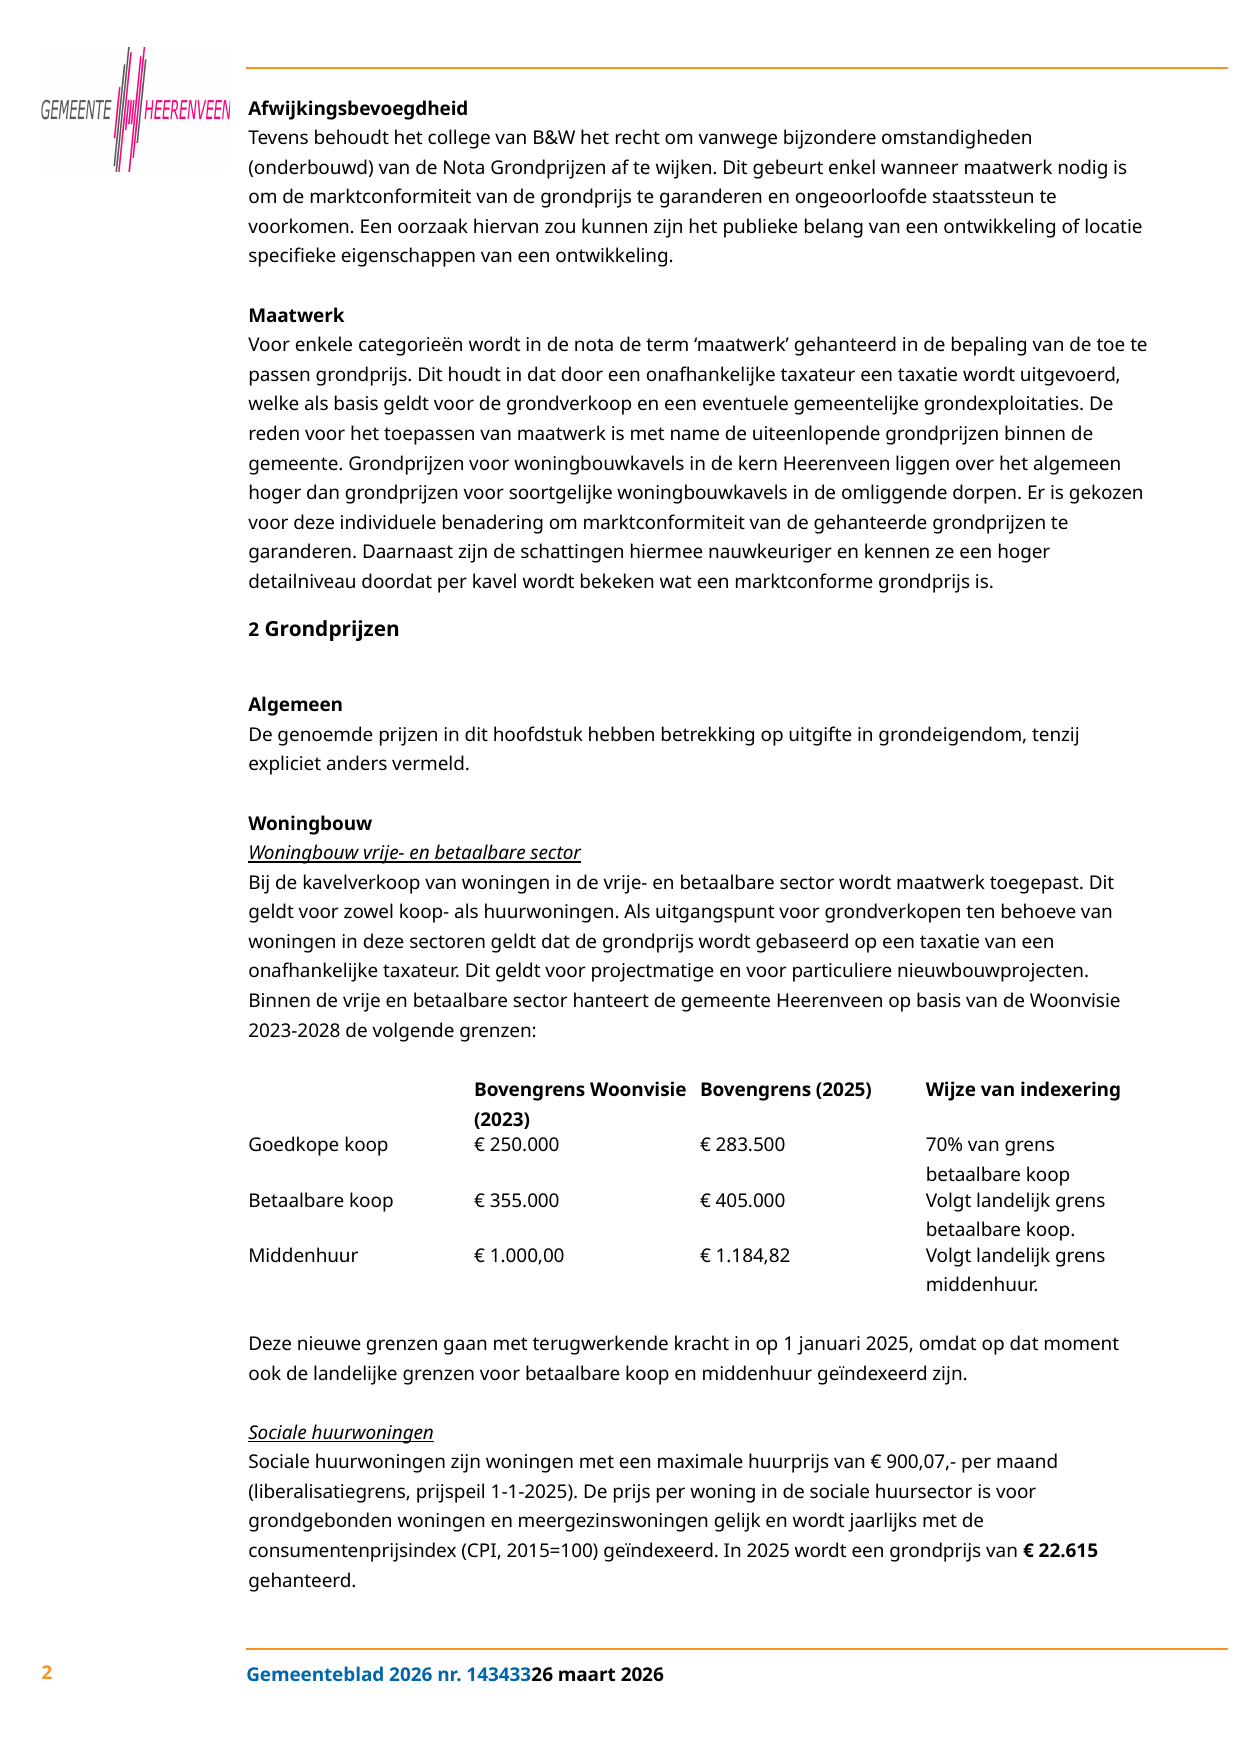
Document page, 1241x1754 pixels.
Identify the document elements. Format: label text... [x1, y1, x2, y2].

text Woningbouw vrije- en betaalbare sector [248, 839, 1152, 865]
table_header Bovengrens Woonvisie (2023) [474, 1076, 700, 1131]
picture [41, 47, 231, 172]
table_header Wijze van indexering [926, 1076, 1152, 1131]
table_cell € 405.000 [700, 1187, 926, 1242]
table_cell € 1.000,00 [474, 1242, 700, 1297]
table_cell Volgt landelijk grens betaalbare koop. [926, 1187, 1152, 1242]
table_cell 70% van grens betaalbare koop [926, 1131, 1152, 1187]
text Tevens behoudt het college van B&W het recht om vanwege bijzondere omstandigheden (onderbouwd) van de Nota Grondprijzen af te wijken. Dit gebeurt enkel wanneer maatwerk nodig is om de marktconformiteit van de grondprijs te garanderen en ongeoorloofde staatssteun te voorkomen. Een oorzaak hiervan zou kunnen zijn het publieke belang van een ontwikkeling of locatie specifieke eigenschappen van een ontwikkeling. [248, 124, 1152, 268]
text Binnen de vrije en betaalbare sector hanteert de gemeente Heerenveen op basis van de Woonvisie 2023-2028 de volgende grenzen: [248, 987, 1152, 1043]
table_cell € 1.184,82 [700, 1242, 926, 1297]
table_cell Goedkope koop [248, 1131, 474, 1187]
text Voor enkele categorieën wordt in de nota de term ‘maatwerk’ gehanteerd in de bepaling van de toe te passen grondprijs. Dit houdt in dat door een onafhankelijke taxateur een taxatie wordt uitgevoerd, welke als basis geldt voor de grondverkoop en een eventuele gemeentelijke grondexploitaties. De reden voor het toepassen van maatwerk is met name de uiteenlopende grondprijzen binnen de gemeente. Grondprijzen voor woningbouwkavels in de kern Heerenveen liggen over het algemeen hoger dan grondprijzen voor soortgelijke woningbouwkavels in de omliggende dorpen. Er is gekozen voor deze individuele benadering om marktconformiteit van de gehanteerde grondprijzen te garanderen. Daarnaast zijn de schattingen hiermee nauwkeuriger en kennen ze een hoger detailniveau doordat per kavel wordt bekeken wat een marktconforme grondprijs is. [248, 331, 1152, 594]
text Woningbouw [248, 810, 1152, 836]
table_cell Volgt landelijk grens middenhuur. [926, 1242, 1152, 1297]
text Afwijkingsbevoegdheid [248, 95, 1152, 121]
text Bij de kavelverkoop van woningen in de vrije- en betaalbare sector wordt maatwerk toegepast. Dit geldt voor zowel koop- als huurwoningen. Als uitgangspunt voor grondverkopen ten behoeve van woningen in deze sectoren geldt dat de grondprijs wordt gebaseerd op een taxatie van een onafhankelijke taxateur. Dit geldt voor projectmatige en voor particuliere nieuwbouwprojecten. [248, 869, 1152, 983]
text Sociale huurwoningen zijn woningen met een maximale huurprijs van € 900,07,- per maand (liberalisatiegrens, prijspeil 1-1-2025). De prijs per woning in de sociale huursector is voor grondgebonden woningen en meergezinswoningen gelijk en wordt jaarlijks met de consumentenprijsindex (CPI, 2015=100) geïndexeerd. In 2025 wordt een grondprijs van € 22.615 gehanteerd. [248, 1448, 1152, 1593]
table_cell € 355.000 [474, 1187, 700, 1242]
table_cell Middenhuur [248, 1242, 474, 1297]
text De genoemde prijzen in dit hoofdstuk hebben betrekking op uitgifte in grondeigendom, tenzij expliciet anders vermeld. [248, 721, 1152, 776]
table_cell € 250.000 [474, 1131, 700, 1187]
table_header Bovengrens (2025) [700, 1076, 926, 1131]
table_cell € 283.500 [700, 1131, 926, 1187]
text Sociale huurwoningen [248, 1419, 1152, 1445]
text Algemeen [248, 691, 1152, 717]
table_header [248, 1076, 474, 1131]
text Maatwerk [248, 302, 1152, 328]
table_cell Betaalbare koop [248, 1187, 474, 1242]
text 2 Grondprijzen [248, 614, 1152, 642]
text Deze nieuwe grenzen gaan met terugwerkende kracht in op 1 januari 2025, omdat op dat moment ook de landelijke grenzen voor betaalbare koop en middenhuur geïndexeerd zijn. [248, 1330, 1152, 1386]
